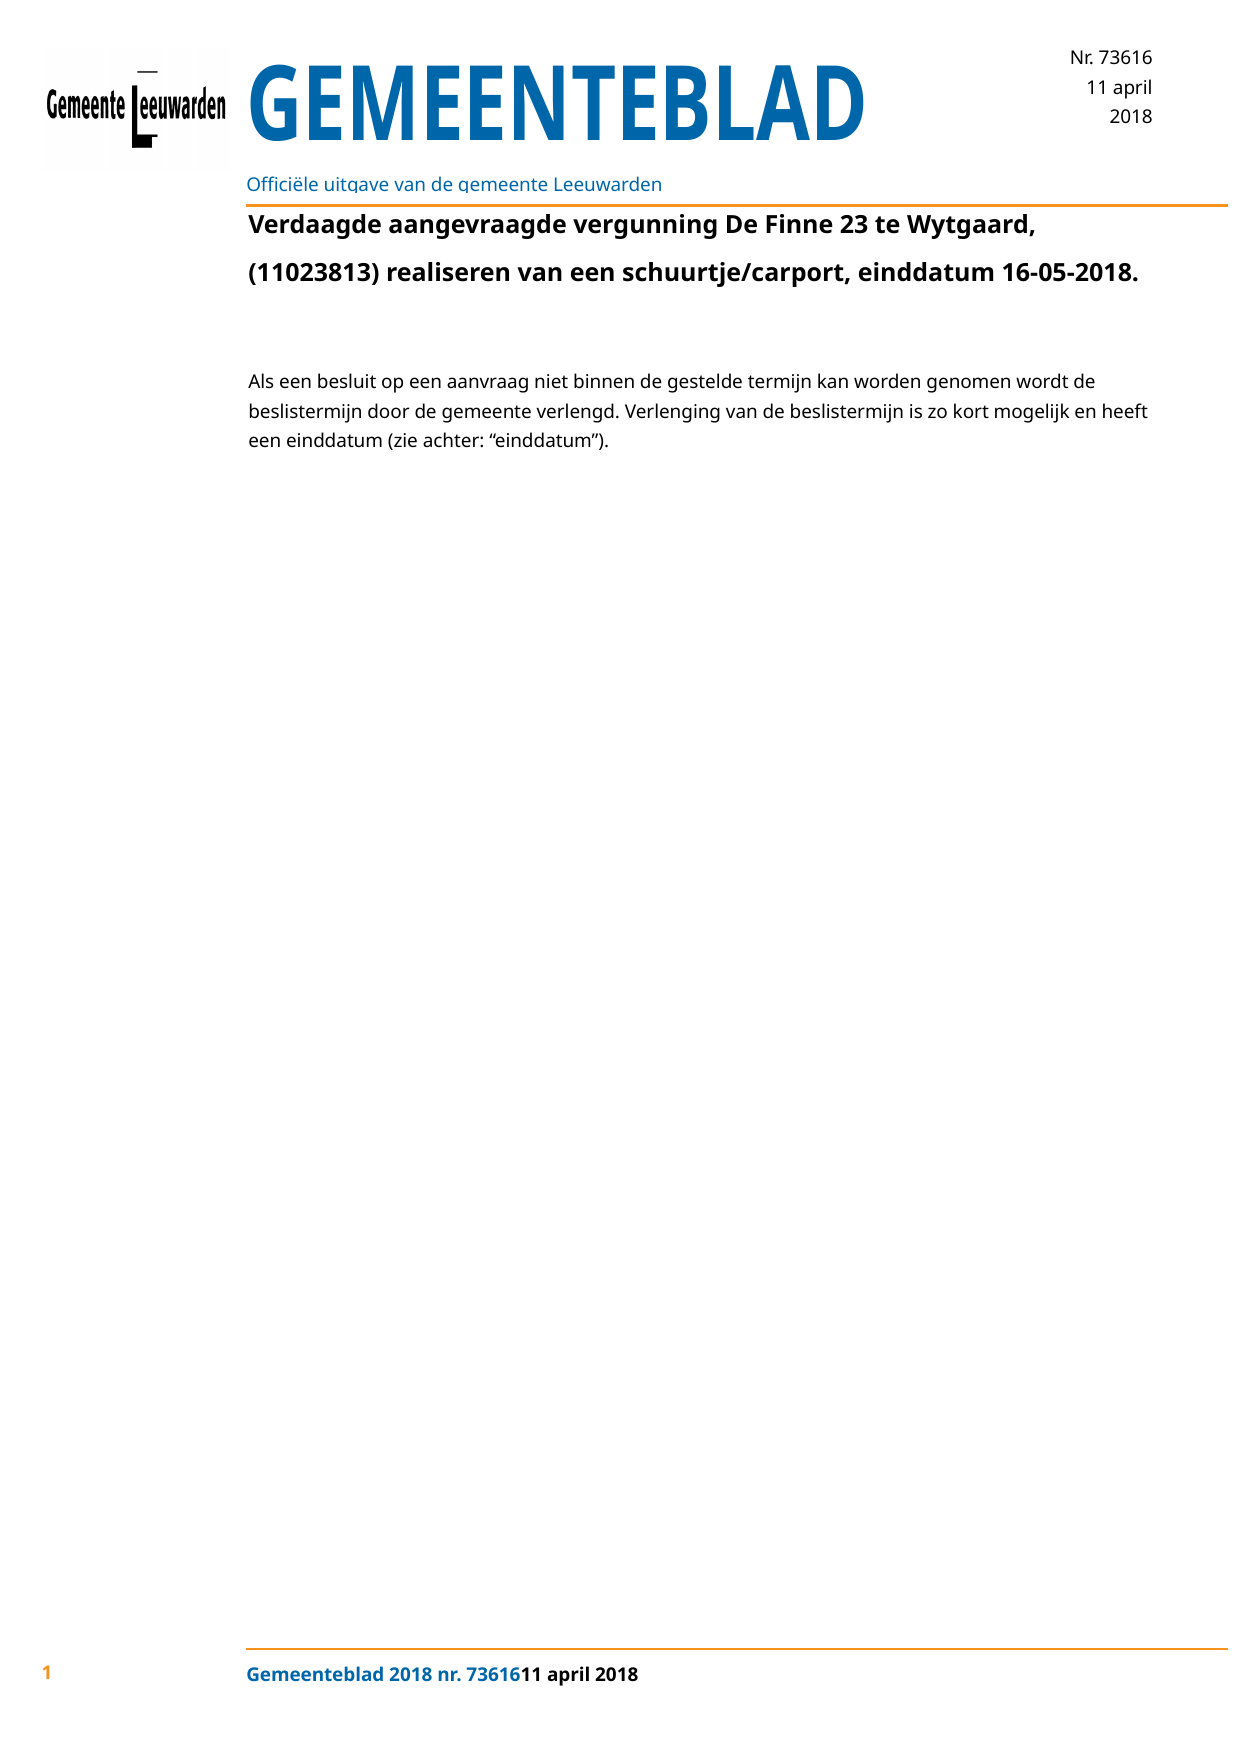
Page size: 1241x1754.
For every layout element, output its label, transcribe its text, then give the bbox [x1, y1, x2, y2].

text Verdaagde aangevraagde vergunning De Finne 23 te Wytgaard, (11023813) realiseren van een schuurtje/carport, einddatum 16-05-2018. [248, 207, 1152, 288]
text Als een besluit op een aanvraag niet binnen de gestelde termijn kan worden genomen wordt de beslistermijn door de gemeente verlengd. Verlenging van de beslistermijn is zo kort mogelijk en heeft een einddatum (zie achter: “einddatum”). [248, 368, 1152, 453]
picture [41, 47, 231, 172]
